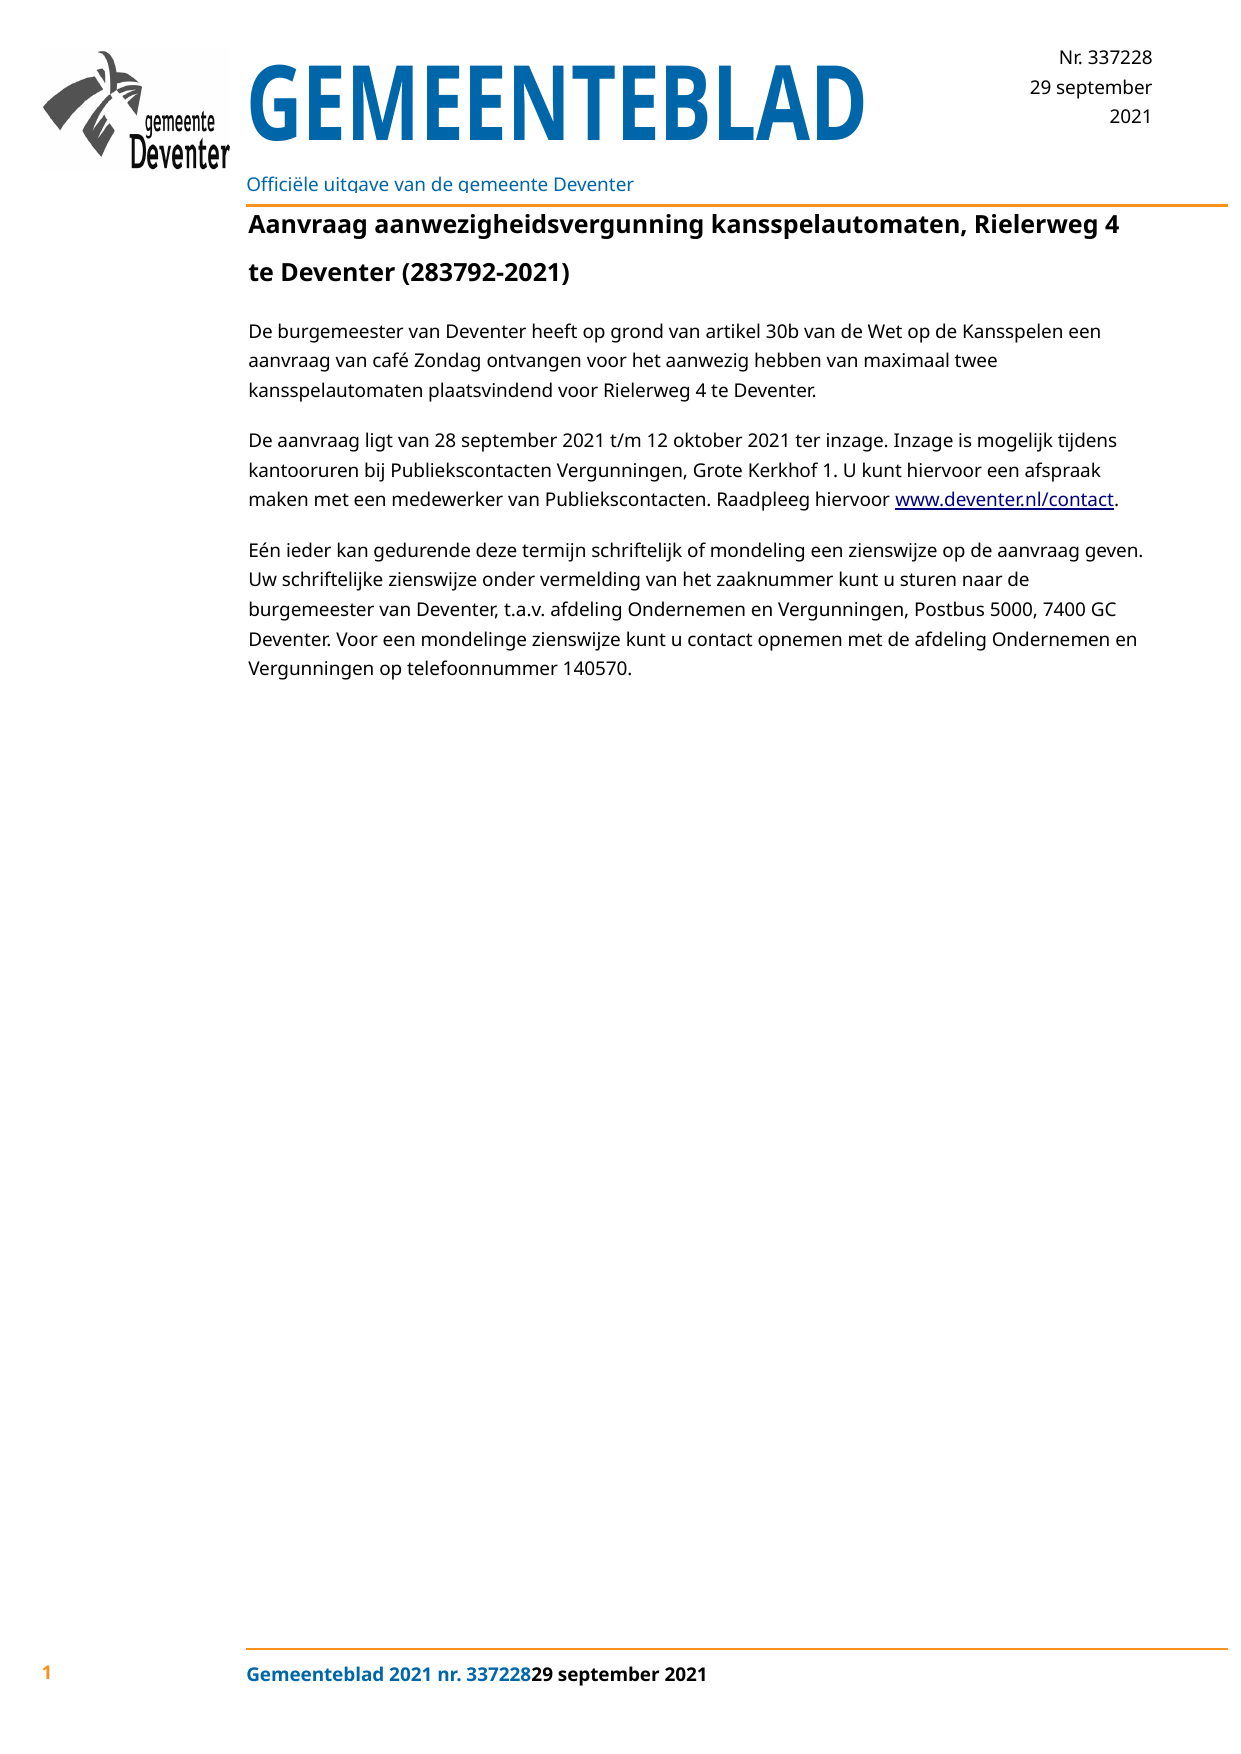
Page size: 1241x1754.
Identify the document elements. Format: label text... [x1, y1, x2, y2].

text De burgemeester van Deventer heeft op grond van artikel 30b van de Wet op de Kansspelen een aanvraag van café Zondag ontvangen voor het aanwezig hebben van maximaal twee kansspelautomaten plaatsvindend voor Rielerweg 4 te Deventer. [248, 318, 1152, 403]
text Aanvraag aanwezigheidsvergunning kansspelautomaten, Rielerweg 4 te Deventer (283792-2021) [248, 207, 1152, 288]
text De aanvraag ligt van 28 september 2021 t/m 12 oktober 2021 ter inzage. Inzage is mogelijk tijdens kantooruren bij Publiekscontacten Vergunningen, Grote Kerkhof 1. U kunt hiervoor een afspraak maken met een medewerker van Publiekscontacten. Raadpleeg hiervoor www.deventer.nl/contact. [248, 427, 1152, 512]
text Eén ieder kan gedurende deze termijn schriftelijk of mondeling een zienswijze op de aanvraag geven. Uw schriftelijke zienswijze onder vermelding van het zaaknummer kunt u sturen naar de burgemeester van Deventer, t.a.v. afdeling Ondernemen en Vergunningen, Postbus 5000, 7400 GC Deventer. Voor een mondelinge zienswijze kunt u contact opnemen met de afdeling Ondernemen en Vergunningen op telefoonnummer 140570. [248, 537, 1152, 681]
picture [41, 47, 231, 172]
